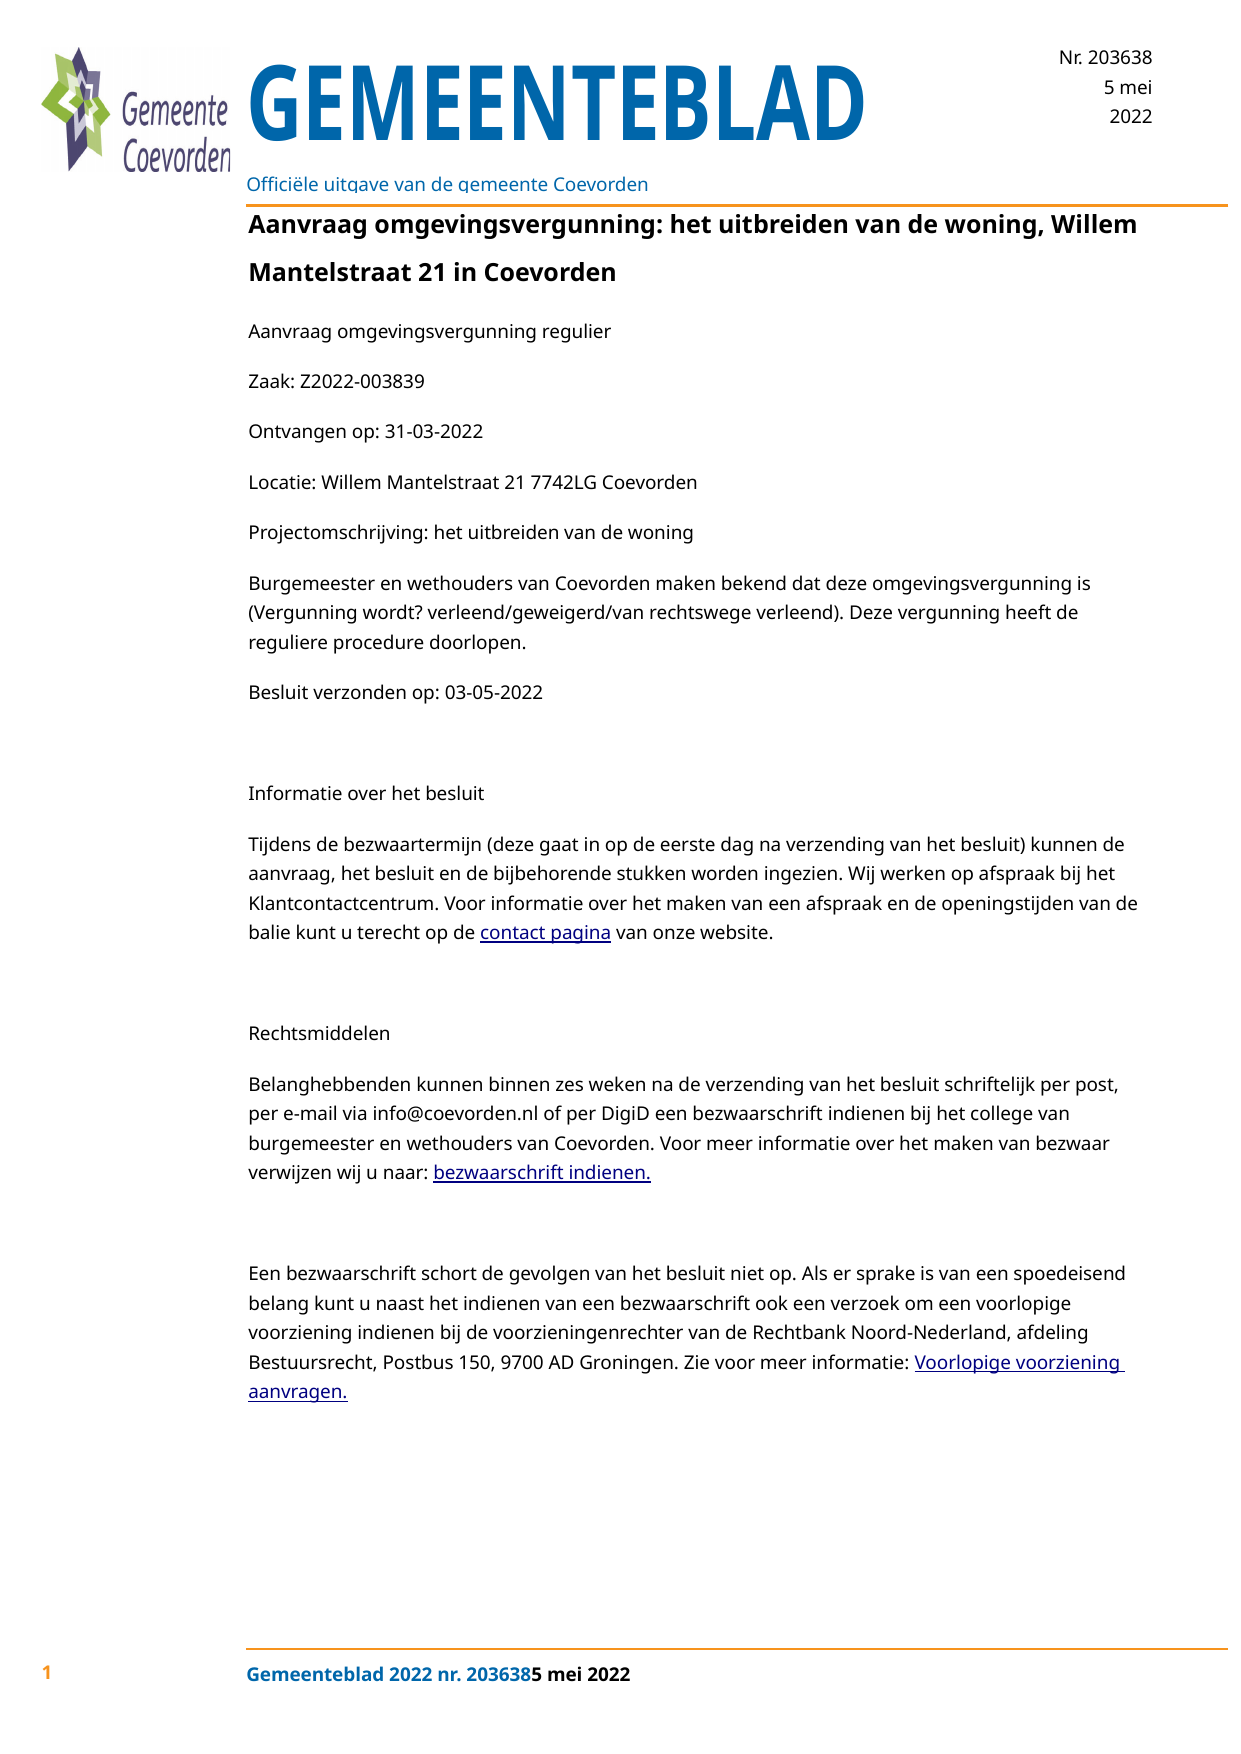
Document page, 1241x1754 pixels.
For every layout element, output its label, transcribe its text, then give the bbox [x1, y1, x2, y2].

text Locatie: Willem Mantelstraat 21 7742LG Coevorden [248, 469, 1152, 495]
text Besluit verzonden op: 03-05-2022 [248, 679, 1152, 705]
text Zaak: Z2022-003839 [248, 368, 1152, 394]
text Tijdens de bezwaartermijn (deze gaat in op de eerste dag na verzending van het besluit) kunnen de aanvraag, het besluit en de bijbehorende stukken worden ingezien. Wij werken op afspraak bij het Klantcontactcentrum. Voor informatie over het maken van een afspraak en de openingstijden van de balie kunt u terecht op de contact pagina van onze website. [248, 831, 1152, 945]
text Aanvraag omgevingsvergunning regulier [248, 318, 1152, 344]
text Informatie over het besluit [248, 780, 1152, 806]
text Burgemeester en wethouders van Coevorden maken bekend dat deze omgevingsvergunning is (Vergunning wordt? verleend/geweigerd/van rechtswege verleend). Deze vergunning heeft de reguliere procedure doorlopen. [248, 570, 1152, 655]
text Projectomschrijving: het uitbreiden van de woning [248, 519, 1152, 545]
text Een bezwaarschrift schort de gevolgen van het besluit niet op. Als er sprake is van een spoedeisend belang kunt u naast het indienen van een bezwaarschrift ook een verzoek om een voorlopige voorziening indienen bij de voorzieningenrechter van de Rechtbank Noord-Nederland, afdeling Bestuursrecht, Postbus 150, 9700 AD Groningen. Zie voor meer informatie: Voorlopige voorziening aanvragen. [248, 1260, 1152, 1404]
text Rechtsmiddelen [248, 1020, 1152, 1046]
text Belanghebbenden kunnen binnen zes weken na de verzending van het besluit schriftelijk per post, per e-mail via info@coevorden.nl of per DigiD een bezwaarschrift indienen bij het college van burgemeester en wethouders van Coevorden. Voor meer informatie over het maken van bezwaar verwijzen wij u naar: bezwaarschrift indienen. [248, 1071, 1152, 1185]
text Ontvangen op: 31-03-2022 [248, 419, 1152, 444]
picture [41, 47, 231, 172]
text Aanvraag omgevingsvergunning: het uitbreiden van de woning, Willem Mantelstraat 21 in Coevorden [248, 207, 1152, 288]
